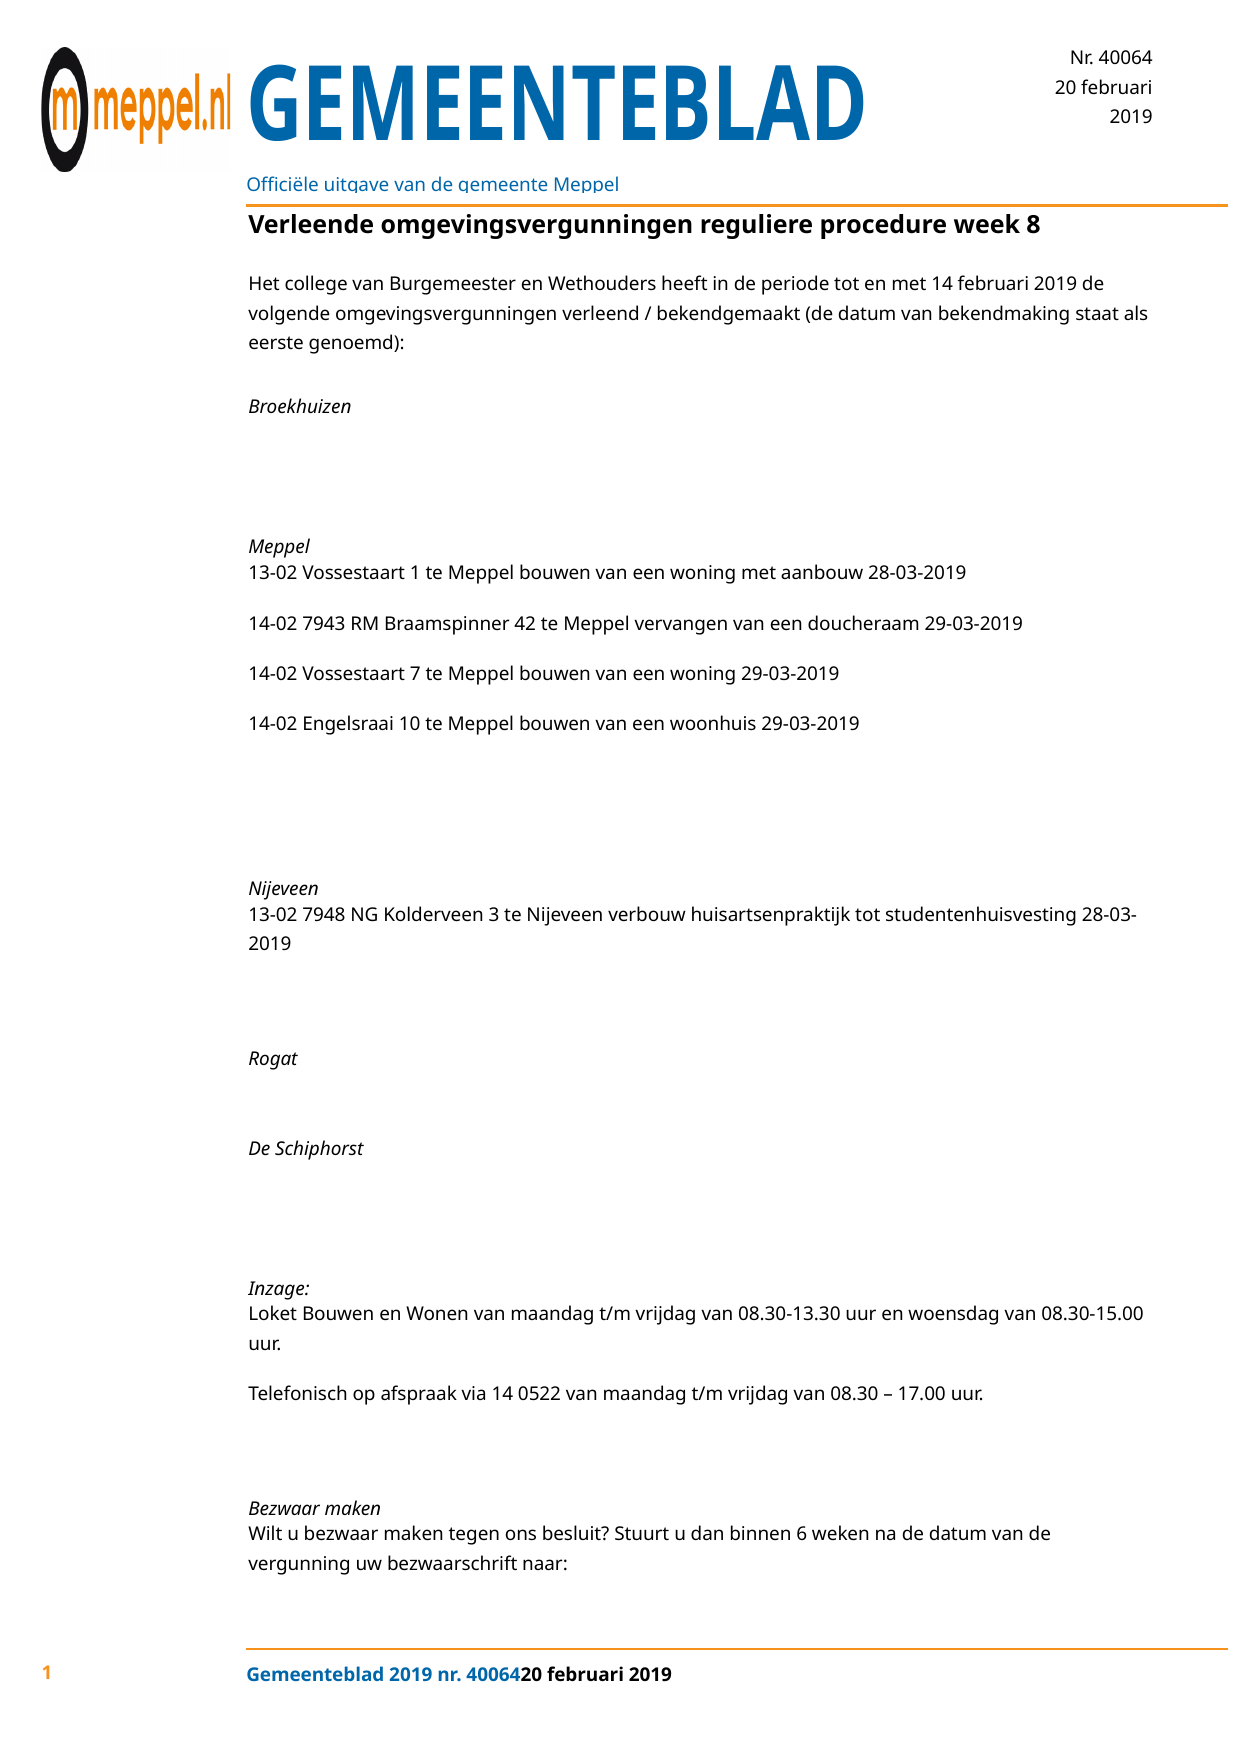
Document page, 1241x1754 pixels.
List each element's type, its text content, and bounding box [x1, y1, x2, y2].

text Verleende omgevingsvergunningen reguliere procedure week 8 [248, 207, 1152, 241]
text Meppel [248, 533, 1152, 559]
text De Schiphorst [248, 1135, 1152, 1160]
text Nijeveen [248, 875, 1152, 901]
text Rogat [248, 1045, 1152, 1071]
text 13-02 7948 NG Kolderveen 3 te Nijeveen verbouw huisartsenpraktijk tot studentenhuisvesting 28-03-2019 [248, 901, 1152, 956]
text Loket Bouwen en Wonen van maandag t/m vrijdag van 08.30-13.30 uur en woensdag van 08.30-15.00 uur. [248, 1301, 1152, 1356]
text 14-02 Engelsraai 10 te Meppel bouwen van een woonhuis 29-03-2019 [248, 711, 1152, 736]
text Broekhuizen [248, 393, 1152, 419]
text 14-02 Vossestaart 7 te Meppel bouwen van een woning 29-03-2019 [248, 660, 1152, 686]
text Inzage: [248, 1275, 1152, 1301]
text 14-02 7943 RM Braamspinner 42 te Meppel vervangen van een doucheraam 29-03-2019 [248, 610, 1152, 635]
text 13-02 Vossestaart 1 te Meppel bouwen van een woning met aanbouw 28-03-2019 [248, 559, 1152, 585]
text Telefonisch op afspraak via 14 0522 van maandag t/m vrijdag van 08.30 – 17.00 uur. [248, 1381, 1152, 1406]
text Het college van Burgemeester en Wethouders heeft in de periode tot en met 14 februari 2019 de volgende omgevingsvergunningen verleend / bekendgemaakt (de datum van bekendmaking staat als eerste genoemd): [248, 270, 1152, 355]
text Bezwaar maken [248, 1495, 1152, 1521]
picture [41, 47, 231, 172]
text Wilt u bezwaar maken tegen ons besluit? Stuurt u dan binnen 6 weken na de datum van de vergunning uw bezwaarschrift naar: [248, 1521, 1152, 1576]
